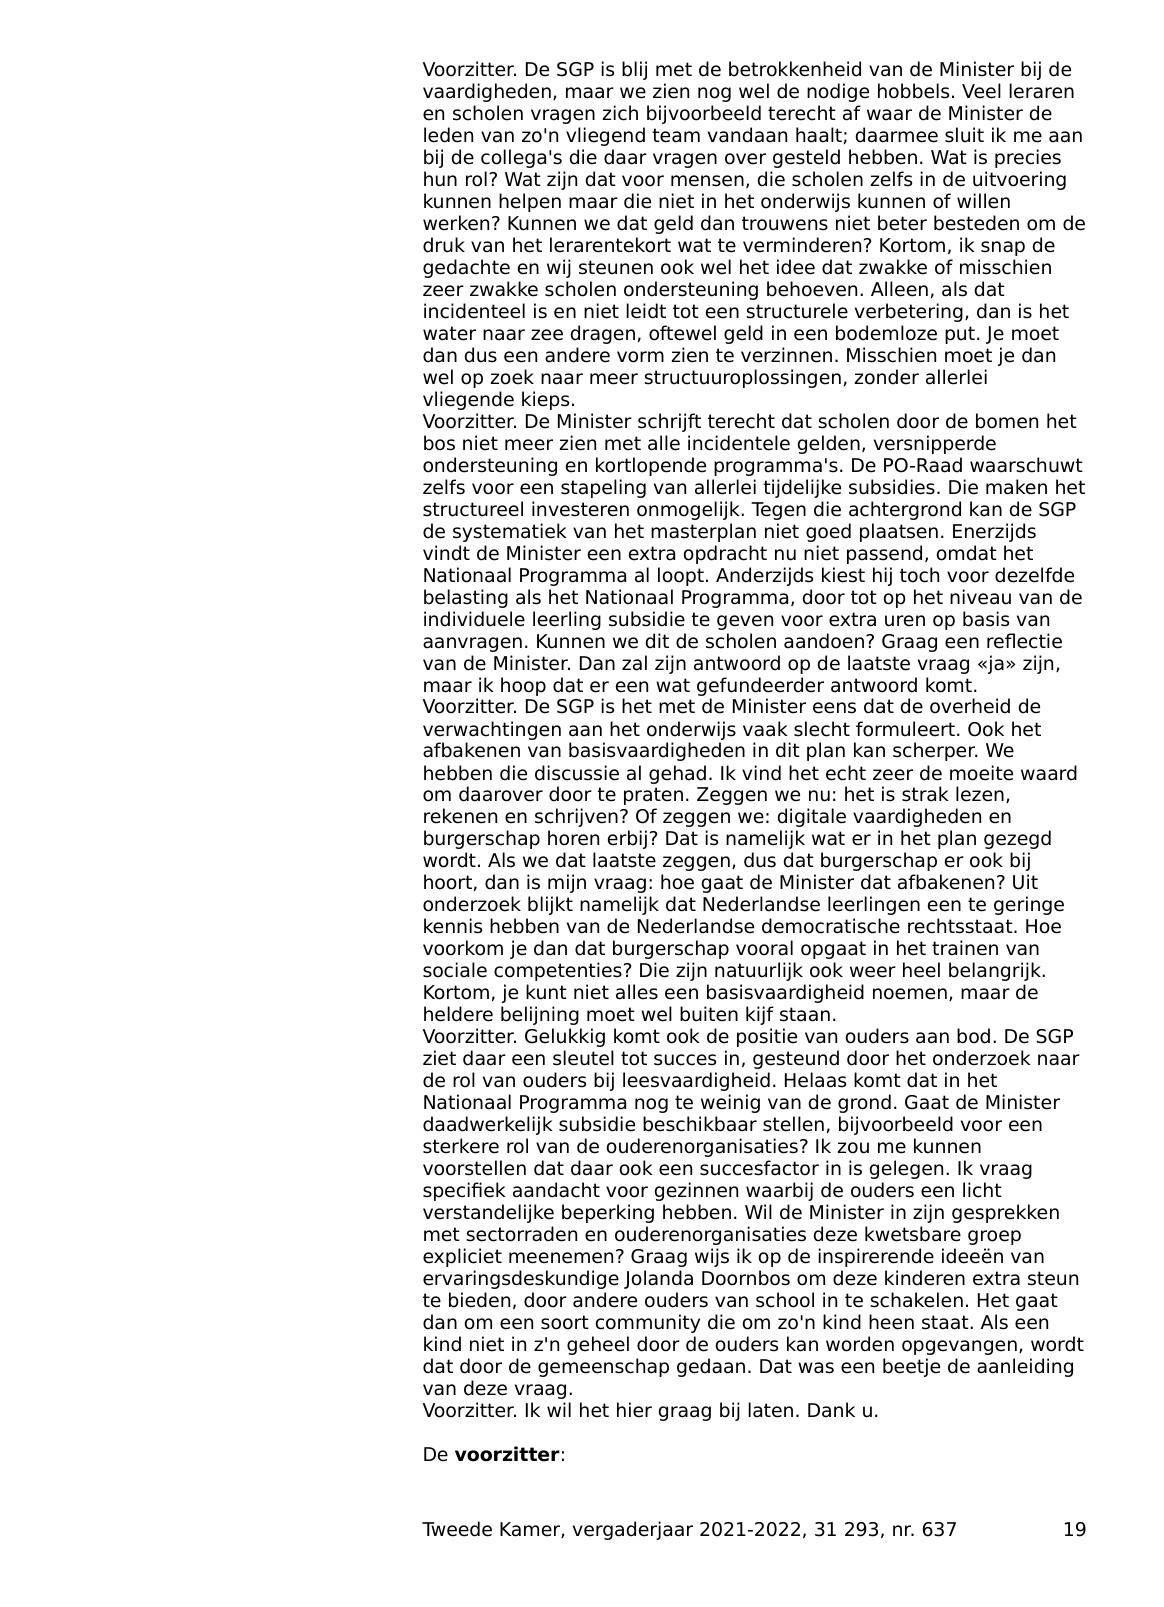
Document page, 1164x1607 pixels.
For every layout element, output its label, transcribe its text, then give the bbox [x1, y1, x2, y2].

text Voorzitter. De SGP is blij met de betrokkenheid van de Minister bij de vaardigheden, maar we zien nog wel de nodige hobbels. Veel leraren en scholen vragen zich bijvoorbeeld terecht af waar de Minister de leden van zo'n vliegend team vandaan haalt; daarmee sluit ik me aan bij de collega's die daar vragen over gesteld hebben. Wat is precies hun rol? Wat zijn dat voor mensen, die scholen zelfs in de uitvoering kunnen helpen maar die niet in het onderwijs kunnen of willen werken? Kunnen we dat geld dan trouwens niet beter besteden om de druk van het lerarentekort wat te verminderen? Kortom, ik snap de gedachte en wij steunen ook wel het idee dat zwakke of misschien zeer zwakke scholen ondersteuning behoeven. Alleen, als dat incidenteel is en niet leidt tot een structurele verbetering, dan is het water naar zee dragen, oftewel geld in een bodemloze put. Je moet dan dus een andere vorm zien te verzinnen. Misschien moet je dan wel op zoek naar meer structuuroplossingen, zonder allerlei vliegende kieps. [422, 59, 1087, 411]
text Voorzitter. De SGP is het met de Minister eens dat de overheid de verwachtingen aan het onderwijs vaak slecht formuleert. Ook het afbakenen van basisvaardigheden in dit plan kan scherper. We hebben die discussie al gehad. Ik vind het echt zeer de moeite waard om daarover door te praten. Zeggen we nu: het is strak lezen, rekenen en schrijven? Of zeggen we: digitale vaardigheden en burgerschap horen erbij? Dat is namelijk wat er in het plan gezegd wordt. Als we dat laatste zeggen, dus dat burgerschap er ook bij hoort, dan is mijn vraag: hoe gaat de Minister dat afbakenen? Uit onderzoek blijkt namelijk dat Nederlandse leerlingen een te geringe kennis hebben van de Nederlandse democratische rechtsstaat. Hoe voorkom je dan dat burgerschap vooral opgaat in het trainen van sociale competenties? Die zijn natuurlijk ook weer heel belangrijk. Kortom, je kunt niet alles een basisvaardigheid noemen, maar de heldere belijning moet wel buiten kijf staan. [422, 696, 1087, 1026]
text De voorzitter: [422, 1444, 1087, 1466]
text Voorzitter. Ik wil het hier graag bij laten. Dank u. [422, 1400, 1087, 1422]
text Voorzitter. Gelukkig komt ook de positie van ouders aan bod. De SGP ziet daar een sleutel tot succes in, gesteund door het onderzoek naar de rol van ouders bij leesvaardigheid. Helaas komt dat in het Nationaal Programma nog te weinig van de grond. Gaat de Minister daadwerkelijk subsidie beschikbaar stellen, bijvoorbeeld voor een sterkere rol van de ouderenorganisaties? Ik zou me kunnen voorstellen dat daar ook een succesfactor in is gelegen. Ik vraag specifiek aandacht voor gezinnen waarbij de ouders een licht verstandelijke beperking hebben. Wil de Minister in zijn gesprekken met sectorraden en ouderenorganisaties deze kwetsbare groep expliciet meenemen? Graag wijs ik op de inspirerende ideeën van ervaringsdeskundige Jolanda Doornbos om deze kinderen extra steun te bieden, door andere ouders van school in te schakelen. Het gaat dan om een soort community die om zo'n kind heen staat. Als een kind niet in z'n geheel door de ouders kan worden opgevangen, wordt dat door de gemeenschap gedaan. Dat was een beetje de aanleiding van deze vraag. [422, 1026, 1087, 1400]
text Voorzitter. De Minister schrijft terecht dat scholen door de bomen het bos niet meer zien met alle incidentele gelden, versnipperde ondersteuning en kortlopende programma's. De PO-Raad waarschuwt zelfs voor een stapeling van allerlei tijdelijke subsidies. Die maken het structureel investeren onmogelijk. Tegen die achtergrond kan de SGP de systematiek van het masterplan niet goed plaatsen. Enerzijds vindt de Minister een extra opdracht nu niet passend, omdat het Nationaal Programma al loopt. Anderzijds kiest hij toch voor dezelfde belasting als het Nationaal Programma, door tot op het niveau van de individuele leerling subsidie te geven voor extra uren op basis van aanvragen. Kunnen we dit de scholen aandoen? Graag een reflectie van de Minister. Dan zal zijn antwoord op de laatste vraag «ja» zijn, maar ik hoop dat er een wat gefundeerder antwoord komt. [422, 411, 1087, 696]
